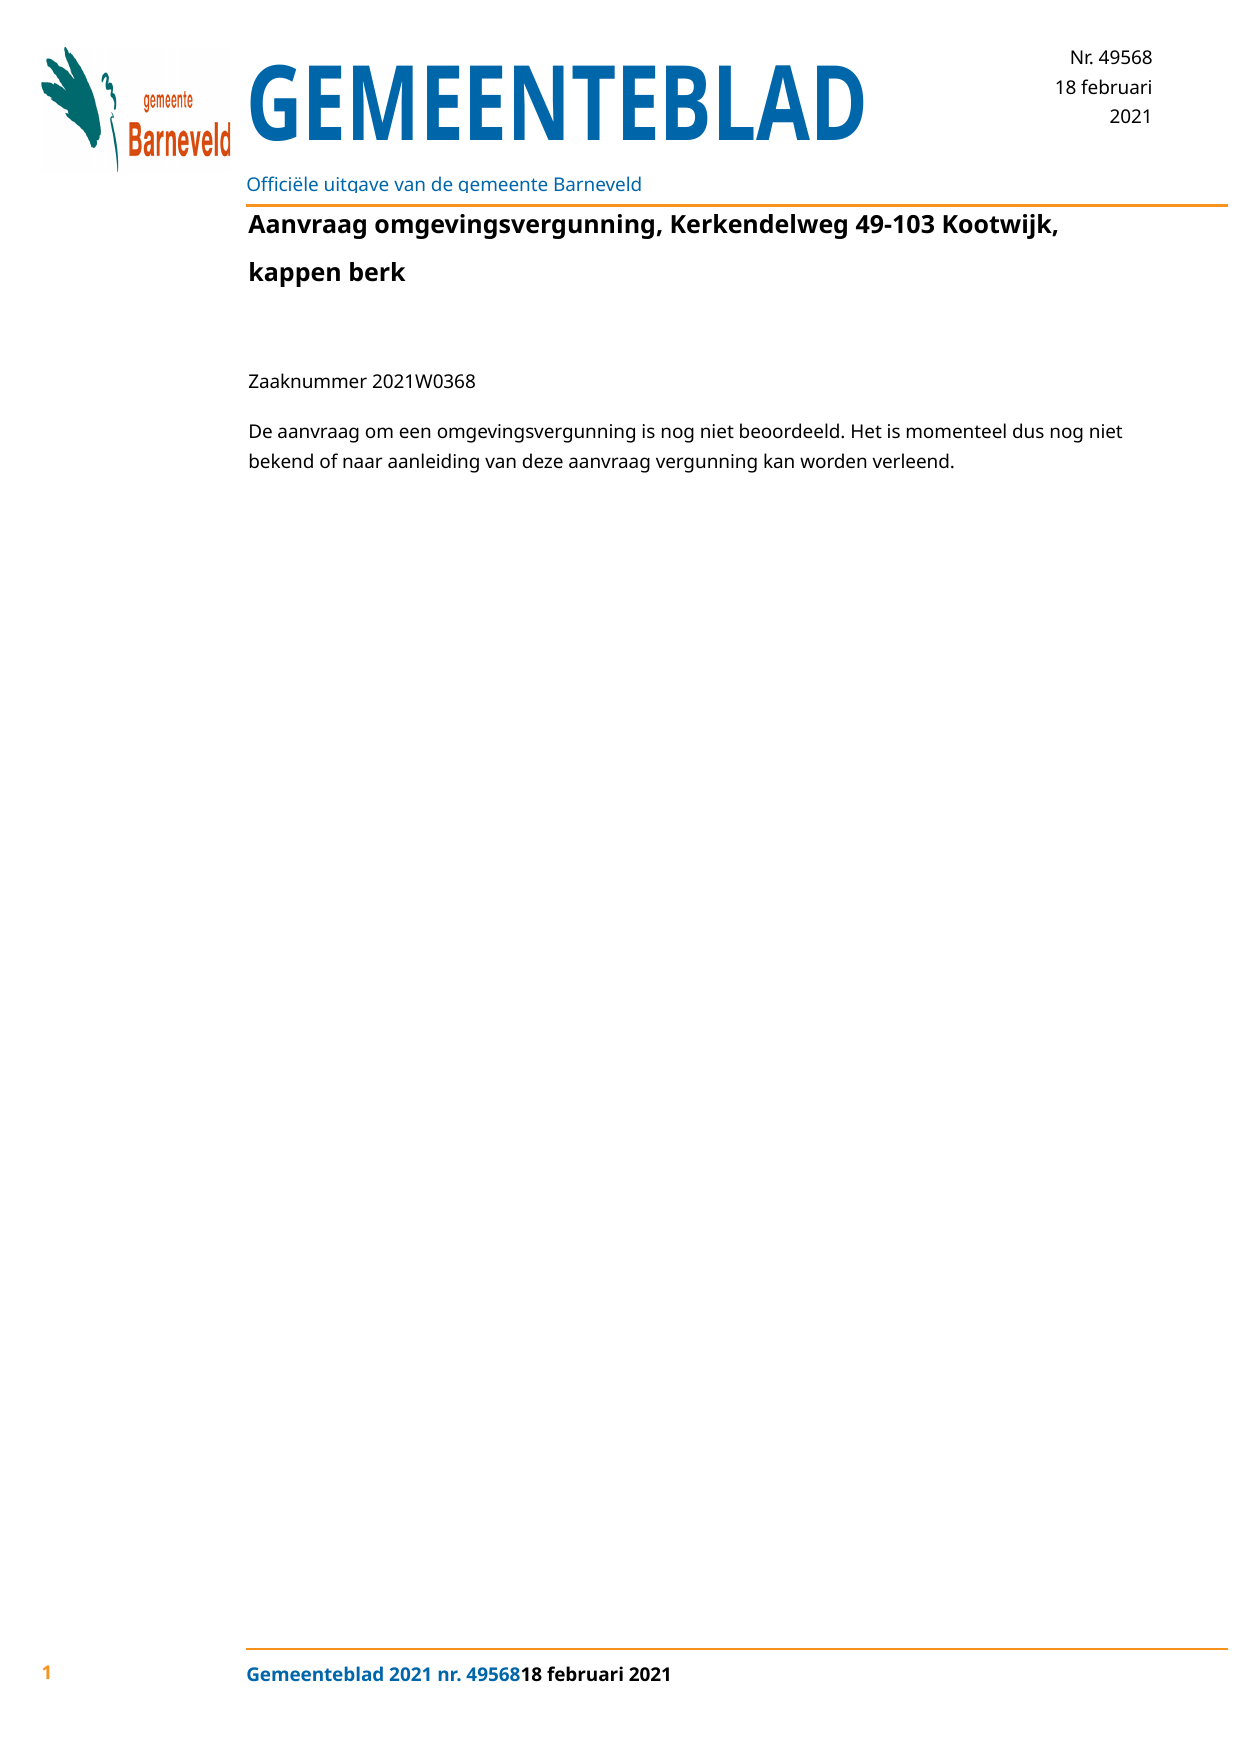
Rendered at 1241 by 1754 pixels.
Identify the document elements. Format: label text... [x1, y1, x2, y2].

picture [41, 47, 231, 172]
text Zaaknummer 2021W0368 [248, 368, 1152, 394]
text De aanvraag om een omgevingsvergunning is nog niet beoordeeld. Het is momenteel dus nog niet bekend of naar aanleiding van deze aanvraag vergunning kan worden verleend. [248, 419, 1152, 474]
text Aanvraag omgevingsvergunning, Kerkendelweg 49-103 Kootwijk, kappen berk [248, 207, 1152, 288]
